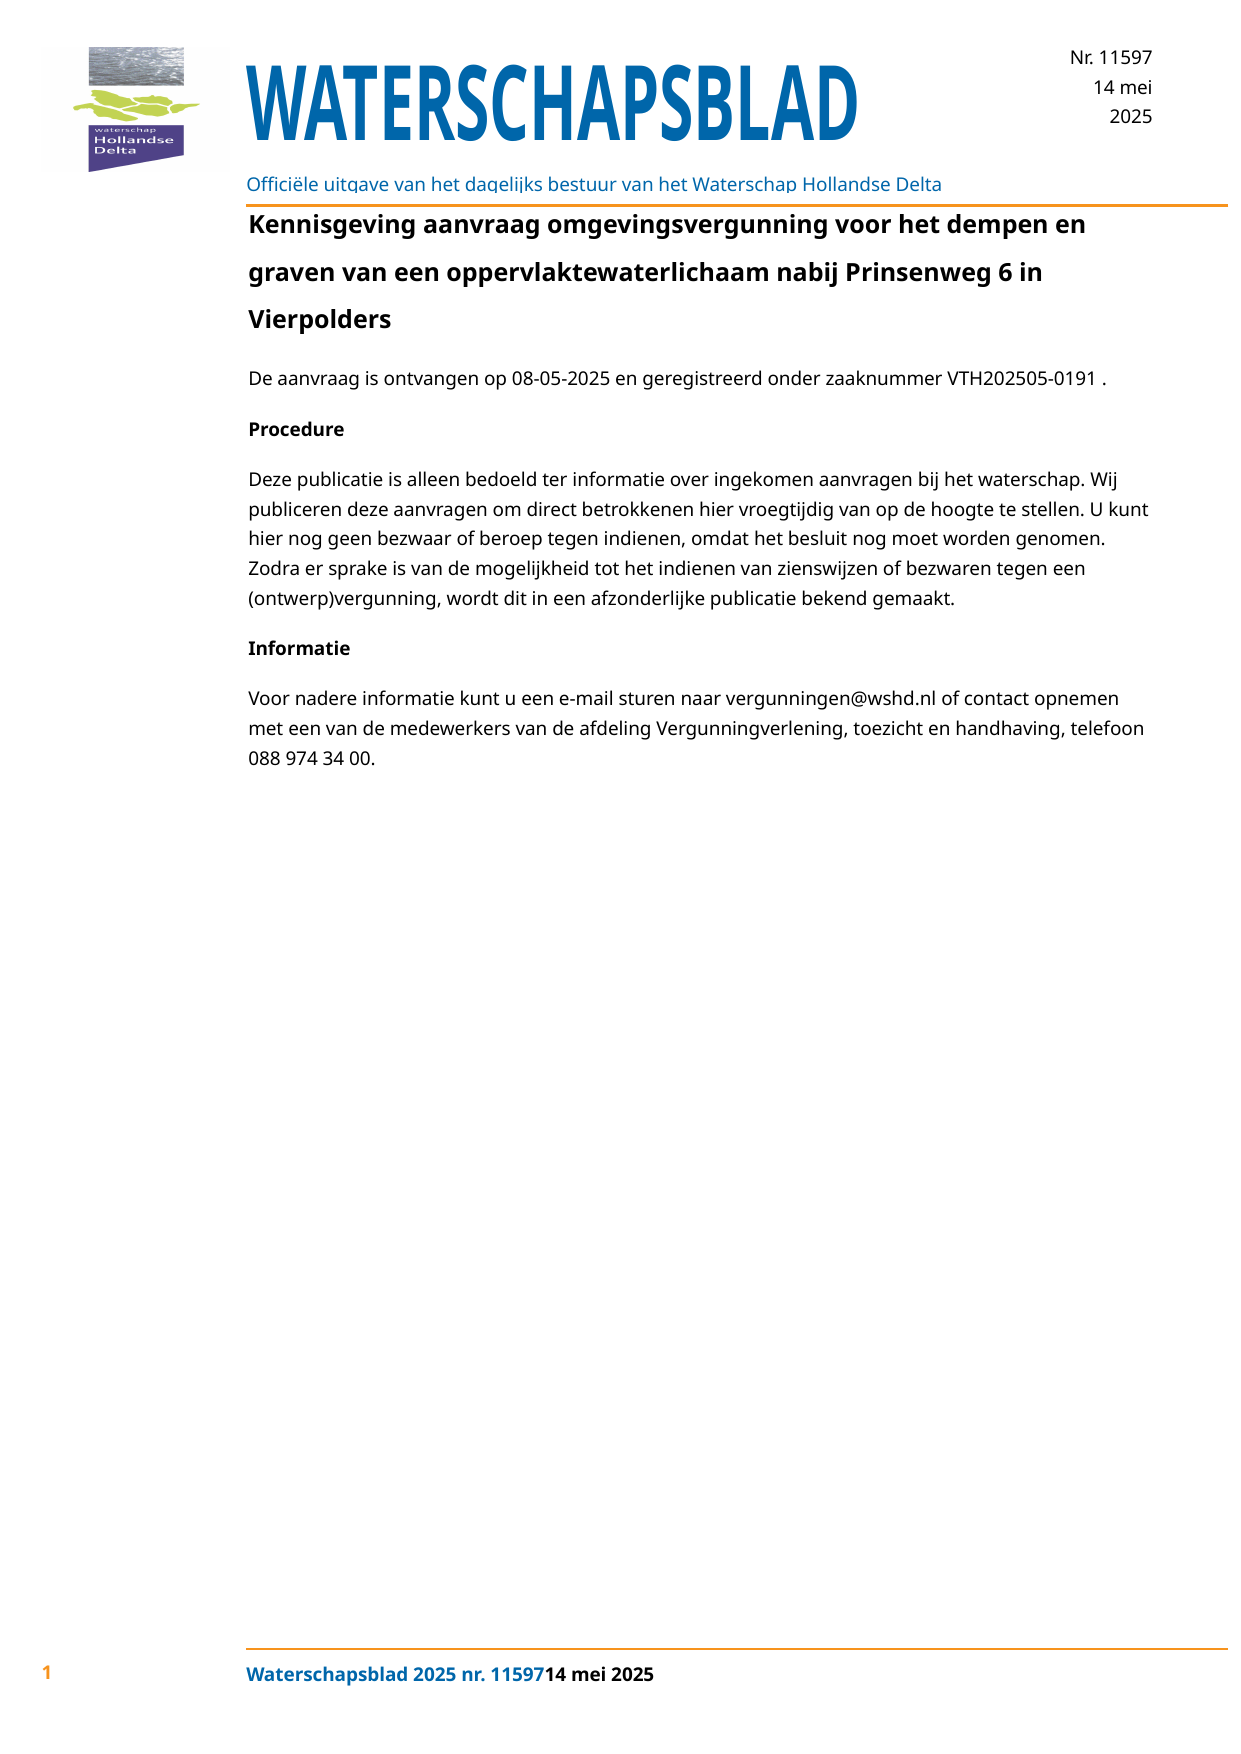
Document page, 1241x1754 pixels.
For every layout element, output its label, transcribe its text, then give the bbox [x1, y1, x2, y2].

text Deze publicatie is alleen bedoeld ter informatie over ingekomen aanvragen bij het waterschap. Wij publiceren deze aanvragen om direct betrokkenen hier vroegtijdig van op de hoogte te stellen. U kunt hier nog geen bezwaar of beroep tegen indienen, omdat het besluit nog moet worden genomen. Zodra er sprake is van de mogelijkheid tot het indienen van zienswijzen of bezwaren tegen een (ontwerp)vergunning, wordt dit in een afzonderlijke publicatie bekend gemaakt. [248, 466, 1152, 610]
text Procedure [248, 416, 1152, 442]
picture [41, 47, 231, 172]
text De aanvraag is ontvangen op 08-05-2025 en geregistreerd onder zaaknummer VTH202505-0191 . [248, 366, 1152, 391]
text Informatie [248, 635, 1152, 661]
text Voor nadere informatie kunt u een e-mail sturen naar vergunningen@wshd.nl of contact opnemen met een van de medewerkers van de afdeling Vergunningverlening, toezicht en handhaving, telefoon 088 974 34 00. [248, 686, 1152, 770]
text Kennisgeving aanvraag omgevingsvergunning voor het dempen en graven van een oppervlaktewaterlichaam nabij Prinsenweg 6 in Vierpolders [248, 207, 1152, 336]
